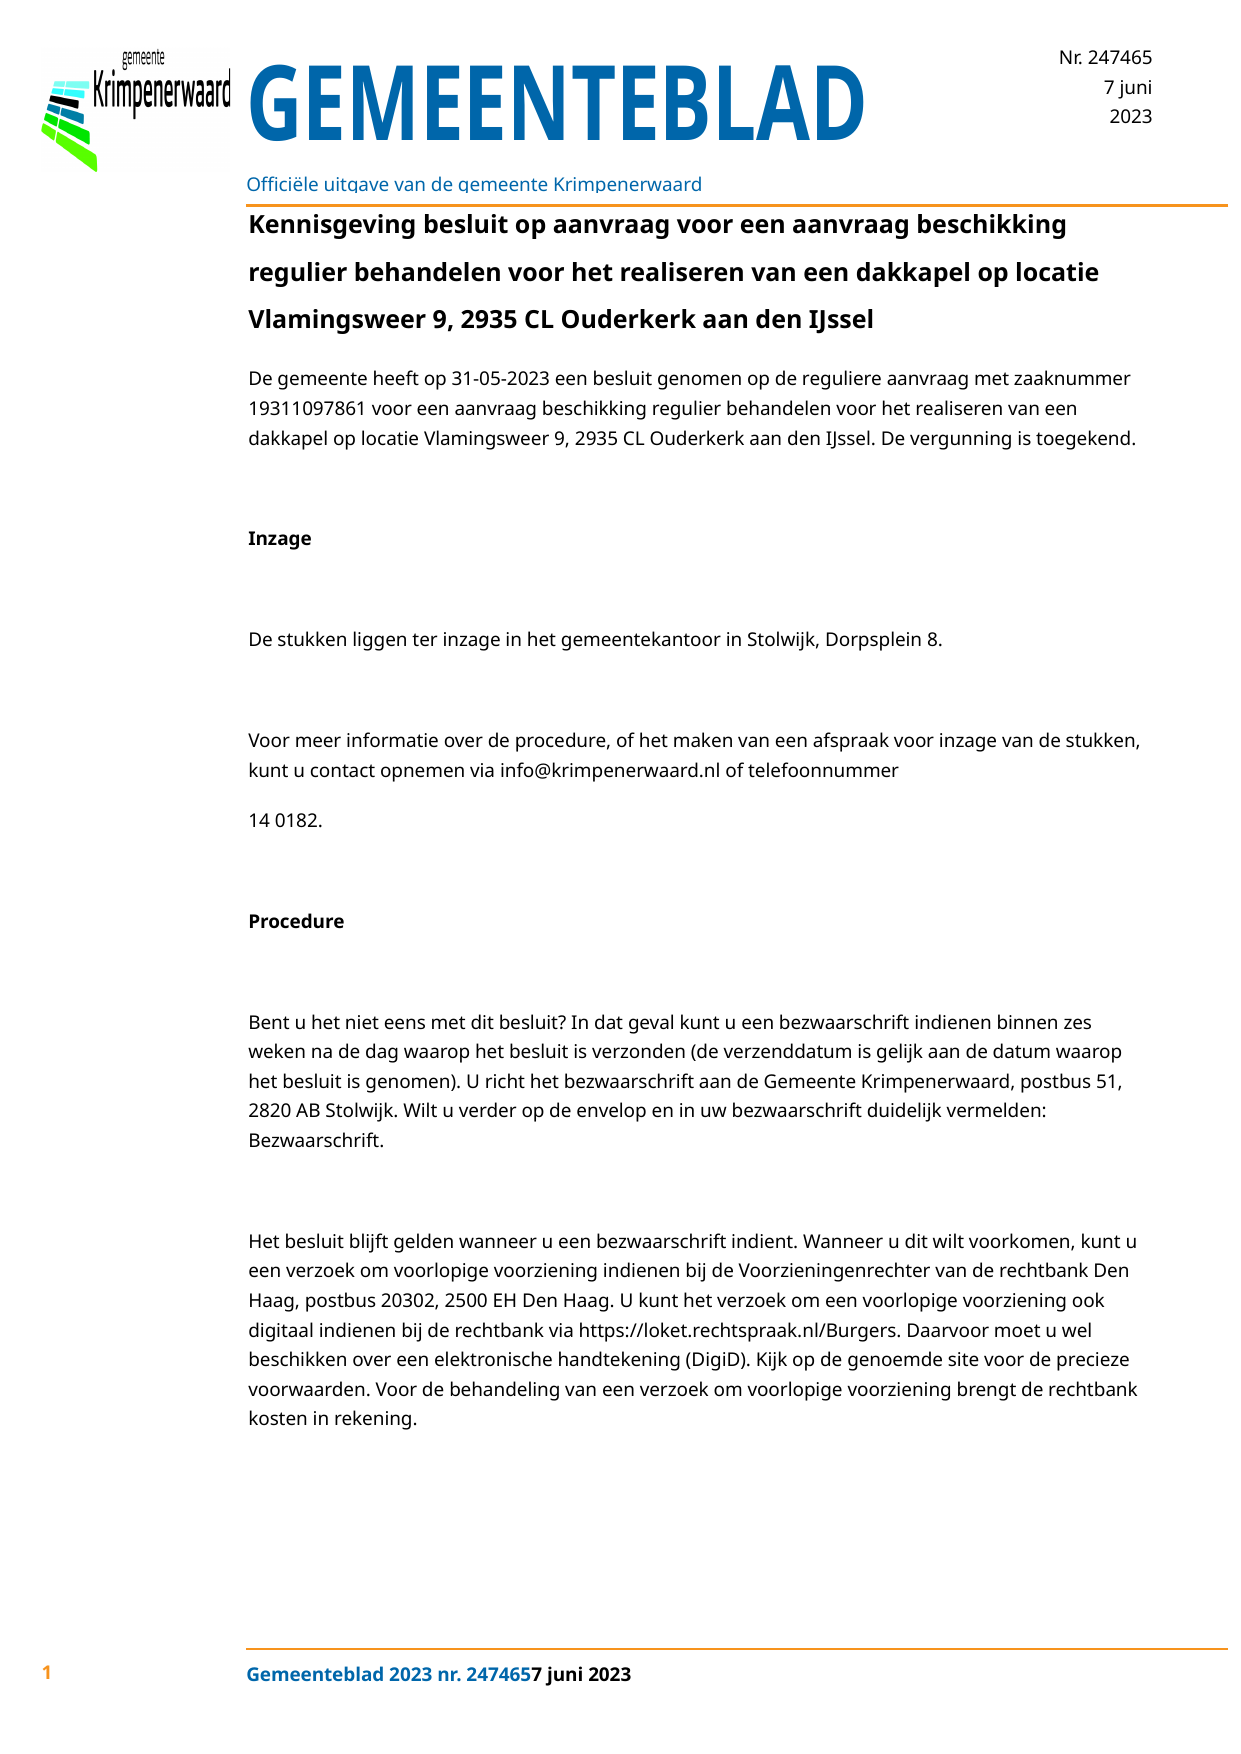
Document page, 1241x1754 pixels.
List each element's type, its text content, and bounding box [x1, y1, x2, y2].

text De gemeente heeft op 31-05-2023 een besluit genomen op de reguliere aanvraag met zaaknummer 19311097861 voor een aanvraag beschikking regulier behandelen voor het realiseren van een dakkapel op locatie Vlamingsweer 9, 2935 CL Ouderkerk aan den IJssel. De vergunning is toegekend. [248, 366, 1152, 450]
text Het besluit blijft gelden wanneer u een bezwaarschrift indient. Wanneer u dit wilt voorkomen, kunt u een verzoek om voorlopige voorziening indienen bij de Voorzieningenrechter van de rechtbank Den Haag, postbus 20302, 2500 EH Den Haag. U kunt het verzoek om een voorlopige voorziening ook digitaal indienen bij de rechtbank via https://loket.rechtspraak.nl/Burgers. Daarvoor moet u wel beschikken over een elektronische handtekening (DigiD). Kijk op de genoemde site voor de precieze voorwaarden. Voor de behandeling van een verzoek om voorlopige voorziening brengt de rechtbank kosten in rekening. [248, 1228, 1152, 1431]
text 14 0182. [248, 807, 1152, 833]
picture [41, 47, 231, 172]
text Procedure [248, 908, 1152, 934]
text De stukken liggen ter inzage in het gemeentekantoor in Stolwijk, Dorpsplein 8. [248, 626, 1152, 652]
text Inzage [248, 526, 1152, 551]
text Bent u het niet eens met dit besluit? In dat geval kunt u een bezwaarschrift indienen binnen zes weken na de dag waarop het besluit is verzonden (de verzenddatum is gelijk aan de datum waarop het besluit is genomen). U richt het bezwaarschrift aan de Gemeente Krimpenerwaard, postbus 51, 2820 AB Stolwijk. Wilt u verder op de envelop en in uw bezwaarschrift duidelijk vermelden: Bezwaarschrift. [248, 1009, 1152, 1153]
text Voor meer informatie over de procedure, of het maken van een afspraak voor inzage van de stukken, kunt u contact opnemen via info@krimpenerwaard.nl of telefoonnummer [248, 727, 1152, 782]
text Kennisgeving besluit op aanvraag voor een aanvraag beschikking regulier behandelen voor het realiseren van een dakkapel op locatie Vlamingsweer 9, 2935 CL Ouderkerk aan den IJssel [248, 207, 1152, 336]
